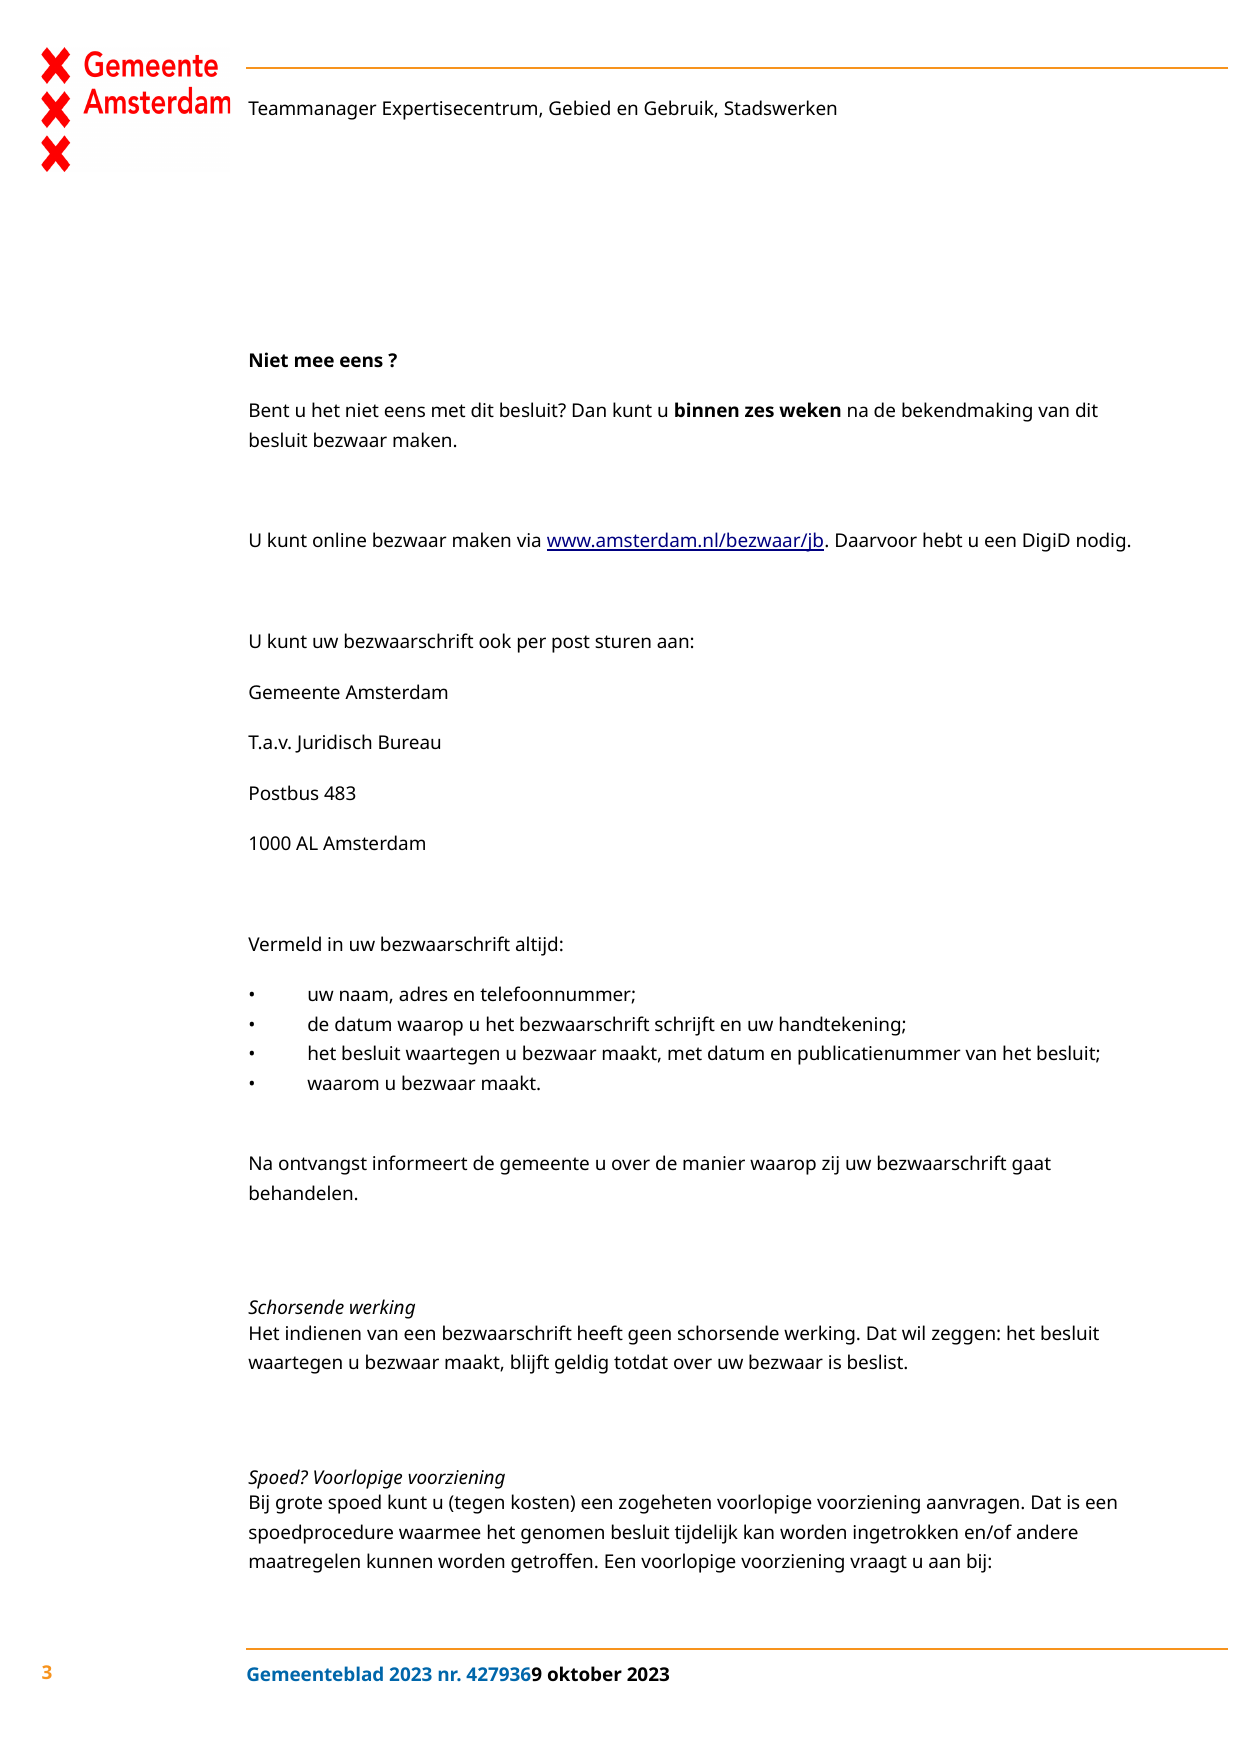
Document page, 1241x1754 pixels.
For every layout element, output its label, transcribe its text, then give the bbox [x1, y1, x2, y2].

text T.a.v. Juridisch Bureau [248, 729, 1152, 755]
text Bij grote spoed kunt u (tegen kosten) een zogeheten voorlopige voorziening aanvragen. Dat is een spoedprocedure waarmee het genomen besluit tijdelijk kan worden ingetrokken en/of andere maatregelen kunnen worden getroffen. Een voorlopige voorziening vraagt u aan bij: [248, 1489, 1152, 1574]
text Gemeente Amsterdam [248, 679, 1152, 705]
text Niet mee eens ? [248, 347, 1152, 373]
list de datum waarop u het bezwaarschrift schrijft en uw handtekening; [248, 1011, 1152, 1037]
text Na ontvangst informeert de gemeente u over de manier waarop zij uw bezwaarschrift gaat behandelen. [248, 1150, 1152, 1206]
text Schorsende werking [248, 1294, 1152, 1320]
text U kunt uw bezwaarschrift ook per post sturen aan: [248, 628, 1152, 654]
list uw naam, adres en telefoonnummer; [248, 981, 1152, 1007]
text Vermeld in uw bezwaarschrift altijd: [248, 931, 1152, 957]
list waarom u bezwaar maakt. [248, 1070, 1152, 1096]
text Spoed? Voorlopige voorziening [248, 1464, 1152, 1489]
text Bent u het niet eens met dit besluit? Dan kunt u binnen zes weken na de bekendmaking van dit besluit bezwaar maken. [248, 397, 1152, 453]
text Het indienen van een bezwaarschrift heeft geen schorsende werking. Dat wil zeggen: het besluit waartegen u bezwaar maakt, blijft geldig totdat over uw bezwaar is beslist. [248, 1320, 1152, 1375]
list het besluit waartegen u bezwaar maakt, met datum en publicatienummer van het besluit; [248, 1041, 1152, 1066]
picture [41, 47, 231, 172]
text Teammanager Expertisecentrum, Gebied en Gebruik, Stadswerken [248, 95, 1152, 121]
text 1000 AL Amsterdam [248, 830, 1152, 856]
text Postbus 483 [248, 780, 1152, 806]
text U kunt online bezwaar maken via www.amsterdam.nl/bezwaar/jb. Daarvoor hebt u een DigiD nodig. [248, 528, 1152, 553]
